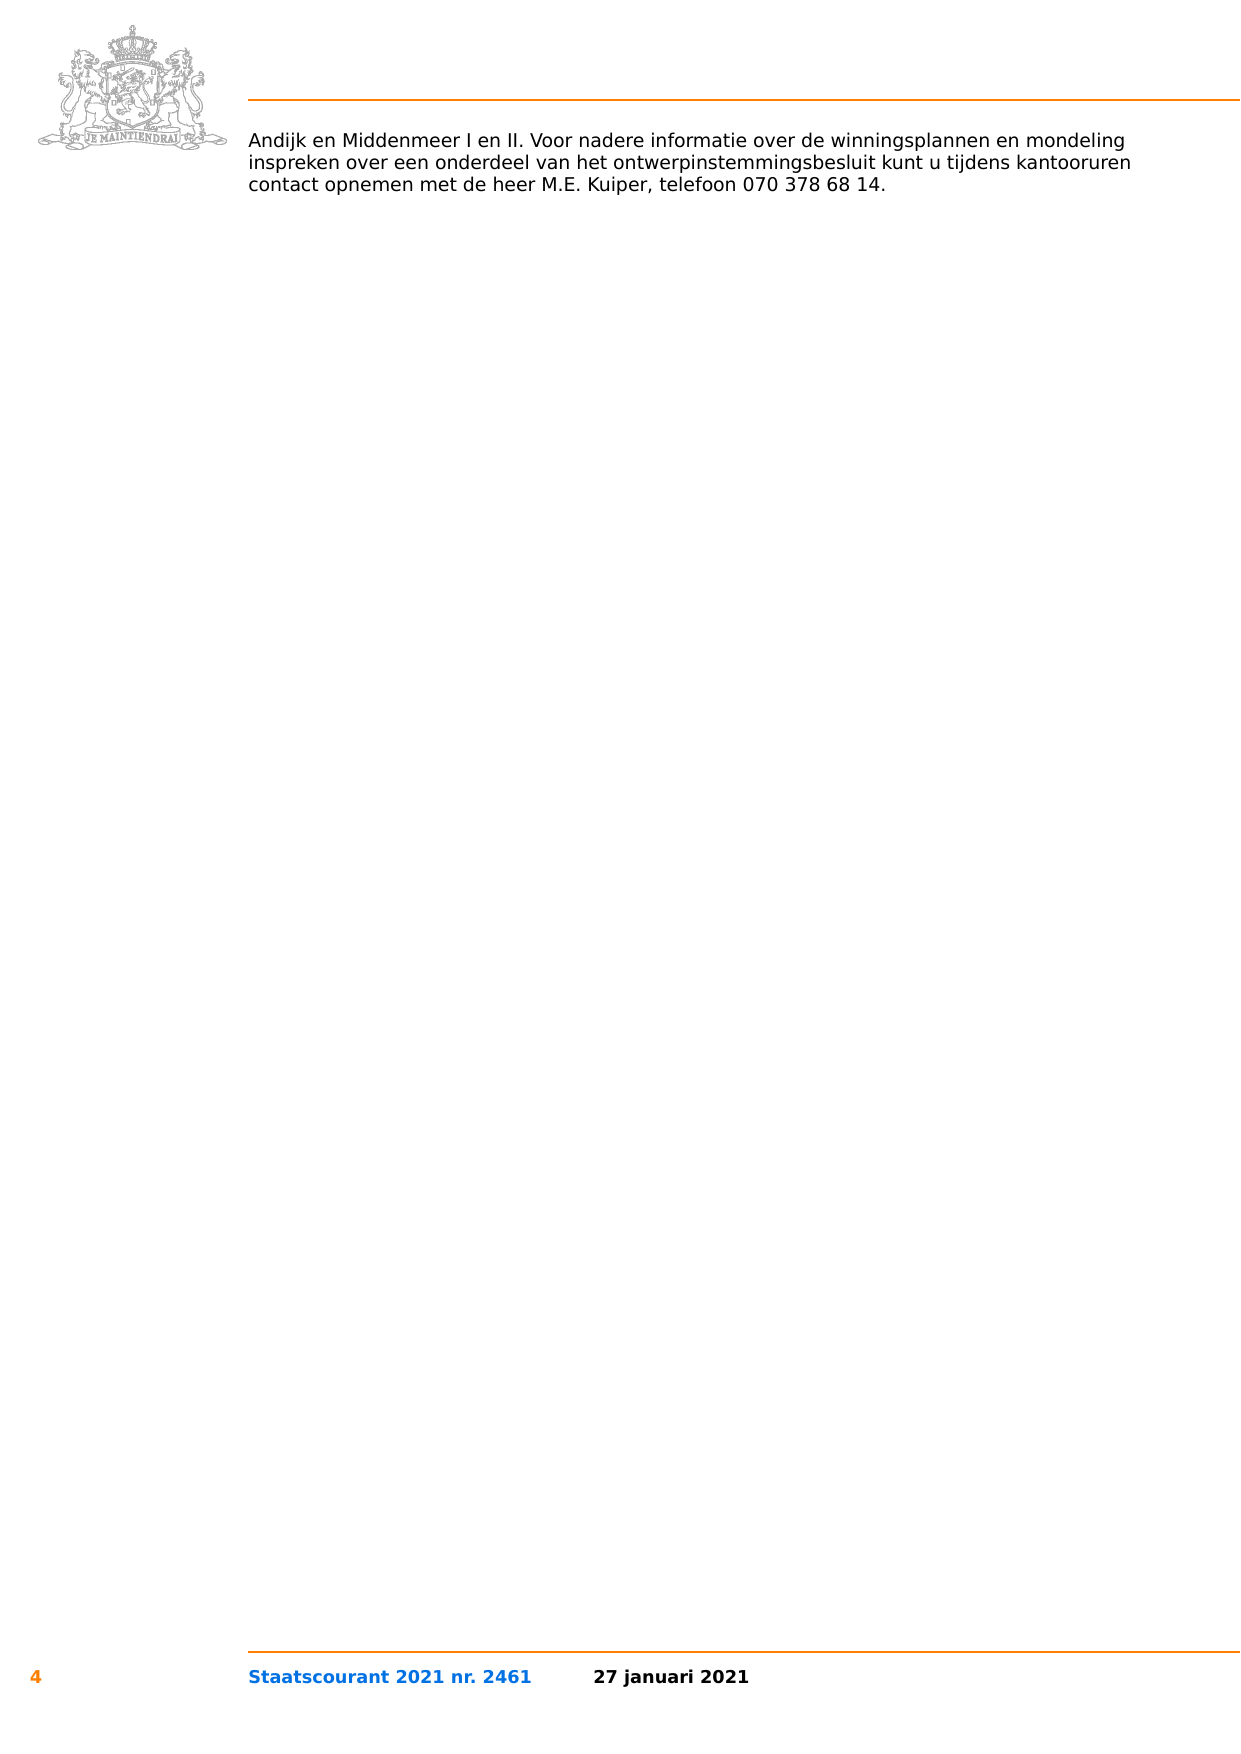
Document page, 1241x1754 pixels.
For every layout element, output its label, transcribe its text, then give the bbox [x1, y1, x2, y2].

text Andijk en Middenmeer I en II. Voor nadere informatie over de winningsplannen en mondeling inspreken over een onderdeel van het ontwerpinstemmingsbesluit kunt u tijdens kantooruren contact opnemen met de heer M.E. Kuiper, telefoon 070 378 68 14. [248, 130, 1163, 196]
picture [38, 25, 227, 150]
